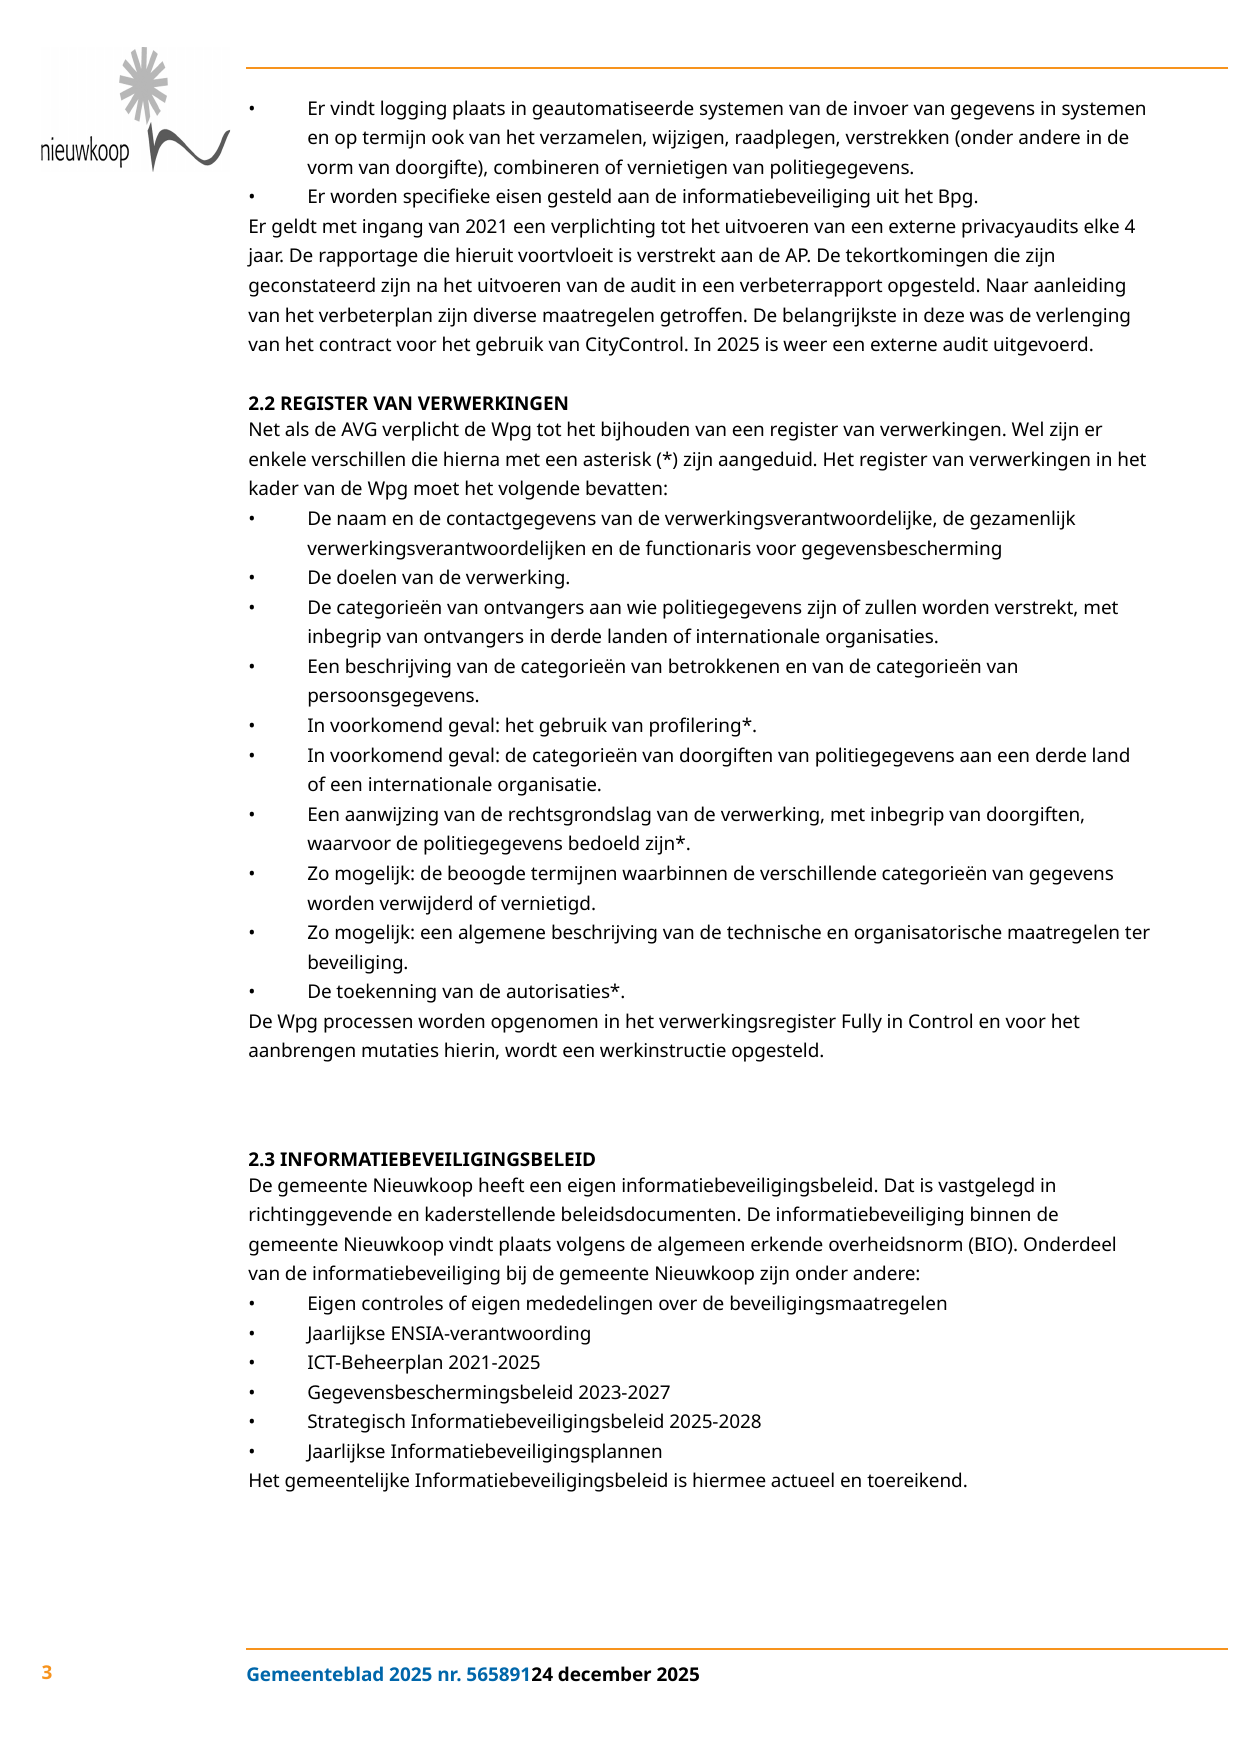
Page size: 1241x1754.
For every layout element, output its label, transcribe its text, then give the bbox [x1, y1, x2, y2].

list De categorieën van ontvangers aan wie politiegegevens zijn of zullen worden verstrekt, met inbegrip van ontvangers in derde landen of internationale organisaties. [248, 594, 1152, 649]
list Er vindt logging plaats in geautomatiseerde systemen van de invoer van gegevens in systemen en op termijn ook van het verzamelen, wijzigen, raadplegen, verstrekken (onder andere in de vorm van doorgifte), combineren of vernietigen van politiegegevens. [248, 95, 1152, 180]
list Jaarlijkse ENSIA-verantwoording [248, 1320, 1152, 1345]
list ICT-Beheerplan 2021-2025 [248, 1349, 1152, 1375]
list Zo mogelijk: een algemene beschrijving van de technische en organisatorische maatregelen ter beveiliging. [248, 919, 1152, 974]
list Er worden specifieke eisen gesteld aan de informatiebeveiliging uit het Bpg. [248, 183, 1152, 209]
list Strategisch Informatiebeveiligingsbeleid 2025-2028 [248, 1408, 1152, 1434]
picture [41, 47, 231, 172]
text Het gemeentelijke Informatiebeveiligingsbeleid is hiermee actueel en toereikend. [248, 1468, 1152, 1493]
list De doelen van de verwerking. [248, 564, 1152, 590]
text 2.3 INFORMATIEBEVEILIGINGSBELEID [248, 1146, 1152, 1172]
list Eigen controles of eigen mededelingen over de beveiligingsmaatregelen [248, 1290, 1152, 1316]
list Een aanwijzing van de rechtsgrondslag van de verwerking, met inbegrip van doorgiften, waarvoor de politiegegevens bedoeld zijn*. [248, 801, 1152, 856]
text 2.2 REGISTER VAN VERWERKINGEN [248, 391, 1152, 416]
list In voorkomend geval: de categorieën van doorgiften van politiegegevens aan een derde land of een internationale organisatie. [248, 742, 1152, 797]
text De Wpg processen worden opgenomen in het verwerkingsregister Fully in Control en voor het aanbrengen mutaties hierin, wordt een werkinstructie opgesteld. [248, 1008, 1152, 1063]
list De naam en de contactgegevens van de verwerkingsverantwoordelijke, de gezamenlijk verwerkingsverantwoordelijken en de functionaris voor gegevensbescherming [248, 505, 1152, 560]
list Gegevensbeschermingsbeleid 2023-2027 [248, 1379, 1152, 1404]
list Een beschrijving van de categorieën van betrokkenen en van de categorieën van persoonsgegevens. [248, 653, 1152, 708]
text Net als de AVG verplicht de Wpg tot het bijhouden van een register van verwerkingen. Wel zijn er enkele verschillen die hierna met een asterisk (*) zijn aangeduid. Het register van verwerkingen in het kader van de Wpg moet het volgende bevatten: [248, 416, 1152, 501]
list De toekenning van de autorisaties*. [248, 978, 1152, 1004]
list In voorkomend geval: het gebruik van profilering*. [248, 712, 1152, 738]
list Jaarlijkse Informatiebeveiligingsplannen [248, 1438, 1152, 1464]
text Er geldt met ingang van 2021 een verplichting tot het uitvoeren van een externe privacyaudits elke 4 jaar. De rapportage die hieruit voortvloeit is verstrekt aan de AP. De tekortkomingen die zijn geconstateerd zijn na het uitvoeren van de audit in een verbeterrapport opgesteld. Naar aanleiding van het verbeterplan zijn diverse maatregelen getroffen. De belangrijkste in deze was de verlenging van het contract voor het gebruik van CityControl. In 2025 is weer een externe audit uitgevoerd. [248, 213, 1152, 357]
list Zo mogelijk: de beoogde termijnen waarbinnen de verschillende categorieën van gegevens worden verwijderd of vernietigd. [248, 860, 1152, 915]
text De gemeente Nieuwkoop heeft een eigen informatiebeveiligingsbeleid. Dat is vastgelegd in richtinggevende en kaderstellende beleidsdocumenten. De informatiebeveiliging binnen de gemeente Nieuwkoop vindt plaats volgens de algemeen erkende overheidsnorm (BIO). Onderdeel van de informatiebeveiliging bij de gemeente Nieuwkoop zijn onder andere: [248, 1172, 1152, 1286]
